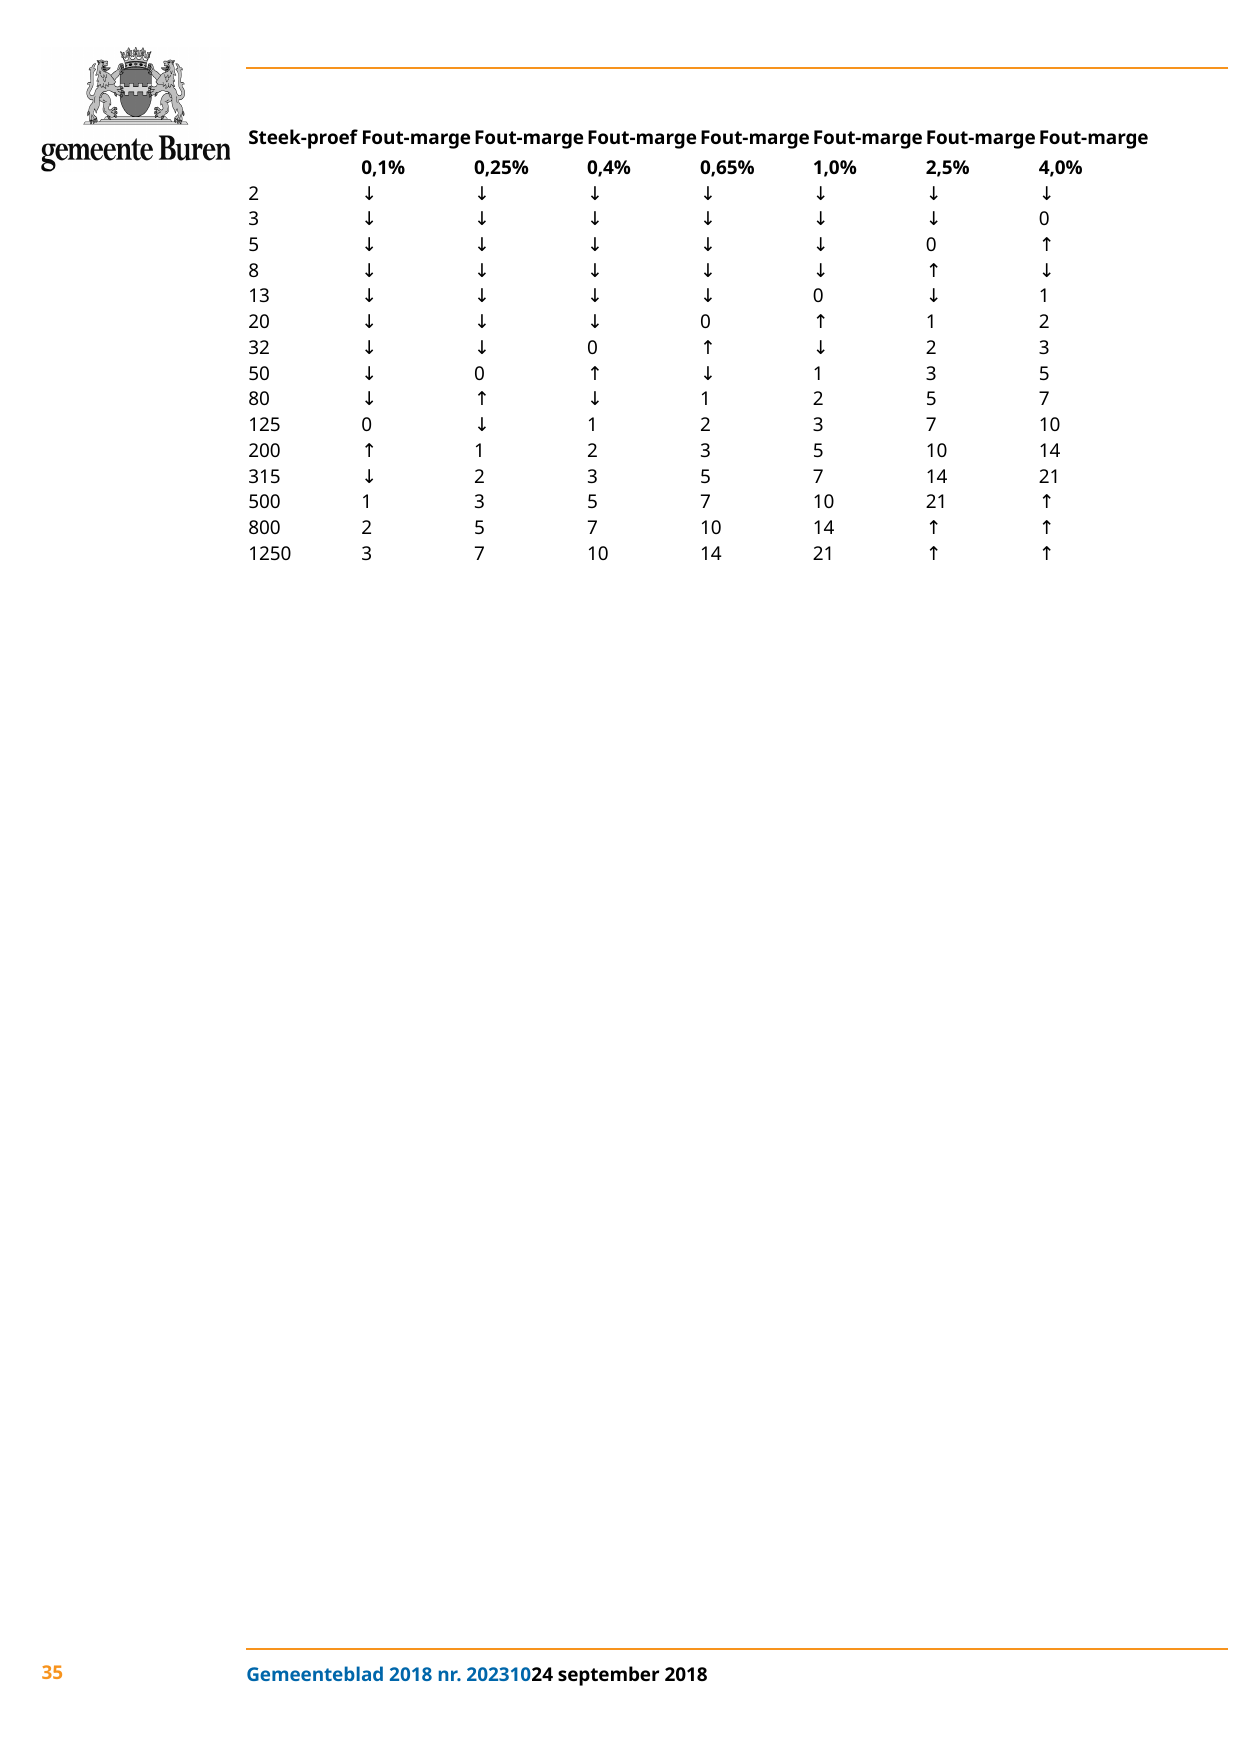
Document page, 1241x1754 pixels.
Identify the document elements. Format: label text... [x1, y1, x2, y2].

table_cell ↓ [813, 180, 926, 206]
table_cell 2 [248, 180, 361, 206]
table_cell 14 [926, 463, 1038, 488]
table_cell ↓ [361, 283, 474, 308]
table_cell ↓ [474, 206, 587, 231]
table_cell 5 [248, 231, 361, 257]
table_cell ↓ [700, 360, 813, 386]
table_cell ↓ [361, 386, 474, 411]
table_cell ↓ [474, 180, 587, 206]
table_cell ↑ [926, 257, 1038, 283]
table_cell 1 [700, 386, 813, 411]
table_cell 7 [587, 514, 700, 540]
table_cell ↓ [361, 463, 474, 488]
table_cell 0 [361, 411, 474, 437]
table_cell 0 [926, 231, 1038, 257]
table_cell 500 [248, 489, 361, 514]
table_cell 10 [926, 437, 1038, 463]
table_cell ↑ [587, 360, 700, 386]
table_cell ↓ [1039, 180, 1152, 206]
table_cell ↓ [587, 180, 700, 206]
table_cell 0 [700, 309, 813, 334]
table_cell ↓ [474, 257, 587, 283]
table_cell ↓ [813, 206, 926, 231]
table_header Steek-proef [248, 125, 361, 180]
table_cell 3 [926, 360, 1038, 386]
table_cell 32 [248, 334, 361, 360]
table_cell 21 [813, 540, 926, 566]
table_cell 2 [700, 411, 813, 437]
table_cell ↑ [926, 540, 1038, 566]
table_cell ↓ [361, 360, 474, 386]
table_cell 10 [1039, 411, 1152, 437]
table_cell ↓ [587, 386, 700, 411]
table_cell 5 [926, 386, 1038, 411]
table_cell 21 [1039, 463, 1152, 488]
table_cell ↓ [587, 309, 700, 334]
table_cell ↓ [361, 180, 474, 206]
table_cell 20 [248, 309, 361, 334]
table_cell 7 [1039, 386, 1152, 411]
table_cell ↓ [474, 283, 587, 308]
table_cell 3 [361, 540, 474, 566]
table_cell 3 [474, 489, 587, 514]
table_cell 8 [248, 257, 361, 283]
table_cell 3 [813, 411, 926, 437]
table_cell ↓ [474, 334, 587, 360]
table_cell 2 [1039, 309, 1152, 334]
table_cell ↓ [926, 283, 1038, 308]
table_cell 125 [248, 411, 361, 437]
table_header Fout-marge 0,4% [587, 125, 700, 180]
table_cell 5 [1039, 360, 1152, 386]
table_cell 10 [587, 540, 700, 566]
table_cell 7 [926, 411, 1038, 437]
table_cell 10 [700, 514, 813, 540]
table_cell 1 [1039, 283, 1152, 308]
table_cell ↓ [361, 309, 474, 334]
table_cell 10 [813, 489, 926, 514]
table_cell 80 [248, 386, 361, 411]
table_cell 2 [361, 514, 474, 540]
table_cell ↑ [1039, 489, 1152, 514]
table_cell ↓ [700, 206, 813, 231]
table_cell 0 [474, 360, 587, 386]
table_header Fout-marge 2,5% [926, 125, 1038, 180]
table_cell 13 [248, 283, 361, 308]
table_cell 3 [248, 206, 361, 231]
table_cell 3 [700, 437, 813, 463]
table_cell 2 [587, 437, 700, 463]
table_cell 7 [813, 463, 926, 488]
table_cell 1 [361, 489, 474, 514]
table_cell 1 [474, 437, 587, 463]
table_cell ↓ [474, 411, 587, 437]
table_header Fout-marge 0,1% [361, 125, 474, 180]
table_cell 800 [248, 514, 361, 540]
table_cell ↓ [361, 206, 474, 231]
table_cell ↓ [700, 180, 813, 206]
table_cell ↑ [1039, 231, 1152, 257]
table_cell ↓ [361, 231, 474, 257]
table_cell ↓ [813, 257, 926, 283]
table_cell ↑ [1039, 514, 1152, 540]
table_cell 14 [700, 540, 813, 566]
table_cell 14 [813, 514, 926, 540]
table_header Fout-marge 0,65% [700, 125, 813, 180]
picture [41, 47, 231, 172]
table_cell 2 [813, 386, 926, 411]
table_cell ↓ [474, 231, 587, 257]
table_cell ↑ [813, 309, 926, 334]
table_cell 7 [700, 489, 813, 514]
table_cell 1 [926, 309, 1038, 334]
table_cell 2 [474, 463, 587, 488]
table_cell 2 [926, 334, 1038, 360]
table_cell 1 [813, 360, 926, 386]
table_cell ↓ [587, 206, 700, 231]
table_cell 7 [474, 540, 587, 566]
table_cell ↓ [926, 206, 1038, 231]
table_cell 5 [474, 514, 587, 540]
table_cell ↓ [700, 257, 813, 283]
table_cell 5 [813, 437, 926, 463]
table_header Fout-marge 1,0% [813, 125, 926, 180]
table_cell 3 [1039, 334, 1152, 360]
table_cell ↓ [926, 180, 1038, 206]
table_header Fout-marge 0,25% [474, 125, 587, 180]
table_cell 0 [587, 334, 700, 360]
table_cell ↓ [813, 231, 926, 257]
table_cell 3 [587, 463, 700, 488]
table_cell 1 [587, 411, 700, 437]
table_cell 200 [248, 437, 361, 463]
table_cell ↑ [926, 514, 1038, 540]
table_cell ↓ [361, 334, 474, 360]
table_cell 21 [926, 489, 1038, 514]
table_header Fout-marge 4,0% [1039, 125, 1152, 180]
table_cell ↓ [587, 283, 700, 308]
table_cell ↓ [587, 257, 700, 283]
table_cell ↓ [700, 283, 813, 308]
table_cell 50 [248, 360, 361, 386]
table_cell 315 [248, 463, 361, 488]
table_cell 5 [700, 463, 813, 488]
table_cell ↑ [700, 334, 813, 360]
table_cell ↓ [474, 309, 587, 334]
table_cell 14 [1039, 437, 1152, 463]
table_cell 5 [587, 489, 700, 514]
table_cell 0 [1039, 206, 1152, 231]
table_cell 1250 [248, 540, 361, 566]
table_cell 0 [813, 283, 926, 308]
table_cell ↓ [587, 231, 700, 257]
table_cell ↑ [1039, 540, 1152, 566]
table_cell ↓ [813, 334, 926, 360]
table_cell ↑ [361, 437, 474, 463]
table_cell ↓ [700, 231, 813, 257]
table_cell ↓ [361, 257, 474, 283]
table_cell ↓ [1039, 257, 1152, 283]
table_cell ↑ [474, 386, 587, 411]
